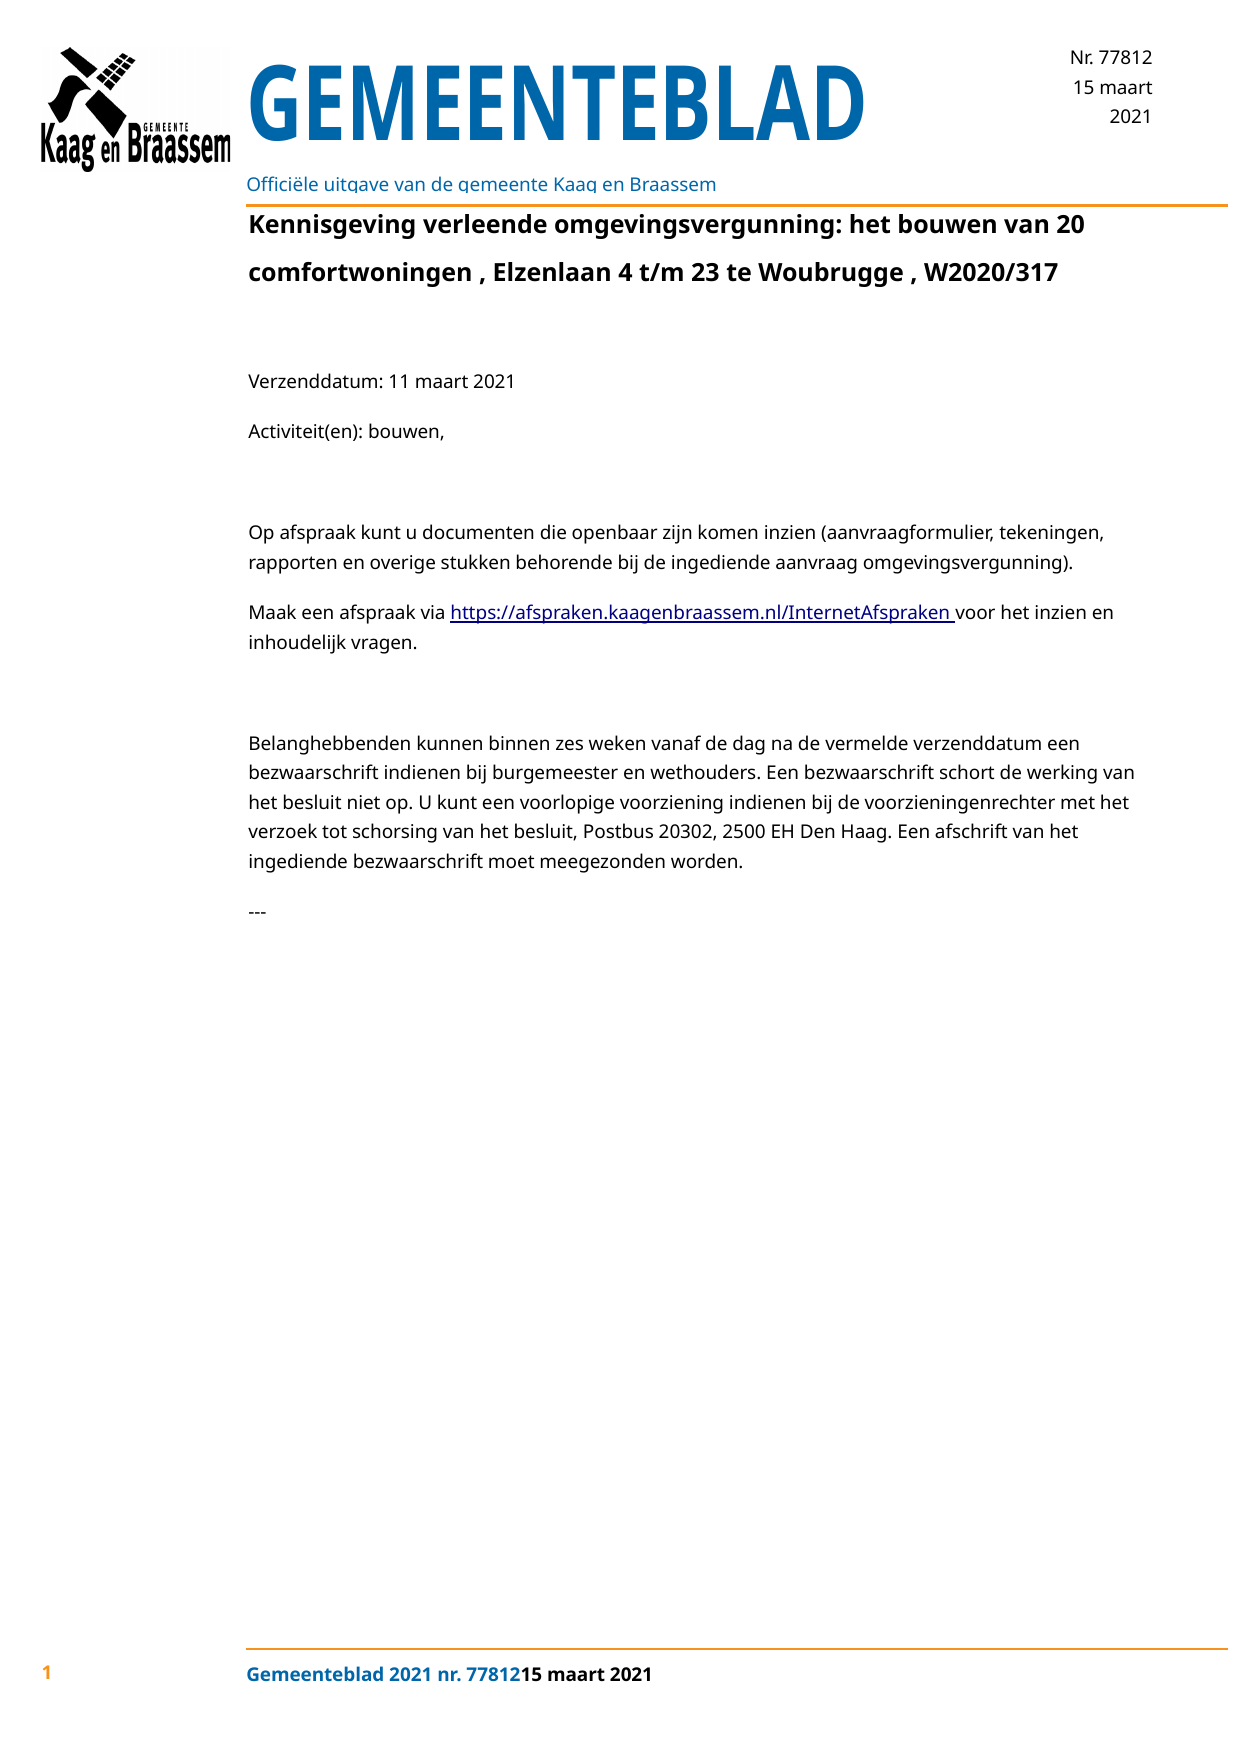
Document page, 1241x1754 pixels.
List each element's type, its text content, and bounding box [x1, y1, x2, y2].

picture [41, 47, 231, 172]
text Kennisgeving verleende omgevingsvergunning: het bouwen van 20 comfortwoningen , Elzenlaan 4 t/m 23 te Woubrugge , W2020/317 [248, 207, 1152, 288]
text Belanghebbenden kunnen binnen zes weken vanaf de dag na de vermelde verzenddatum een bezwaarschrift indienen bij burgemeester en wethouders. Een bezwaarschrift schort de werking van het besluit niet op. U kunt een voorlopige voorziening indienen bij de voorzieningenrechter met het verzoek tot schorsing van het besluit, Postbus 20302, 2500 EH Den Haag. Een afschrift van het ingediende bezwaarschrift moet meegezonden worden. [248, 730, 1152, 874]
text Maak een afspraak via https://afspraken.kaagenbraassem.nl/InternetAfspraken voor het inzien en inhoudelijk vragen. [248, 599, 1152, 655]
text Activiteit(en): bouwen, [248, 419, 1152, 444]
text Verzenddatum: 11 maart 2021 [248, 368, 1152, 394]
text --- [248, 899, 1152, 924]
text Op afspraak kunt u documenten die openbaar zijn komen inzien (aanvraagformulier, tekeningen, rapporten en overige stukken behorende bij de ingediende aanvraag omgevingsvergunning). [248, 519, 1152, 575]
